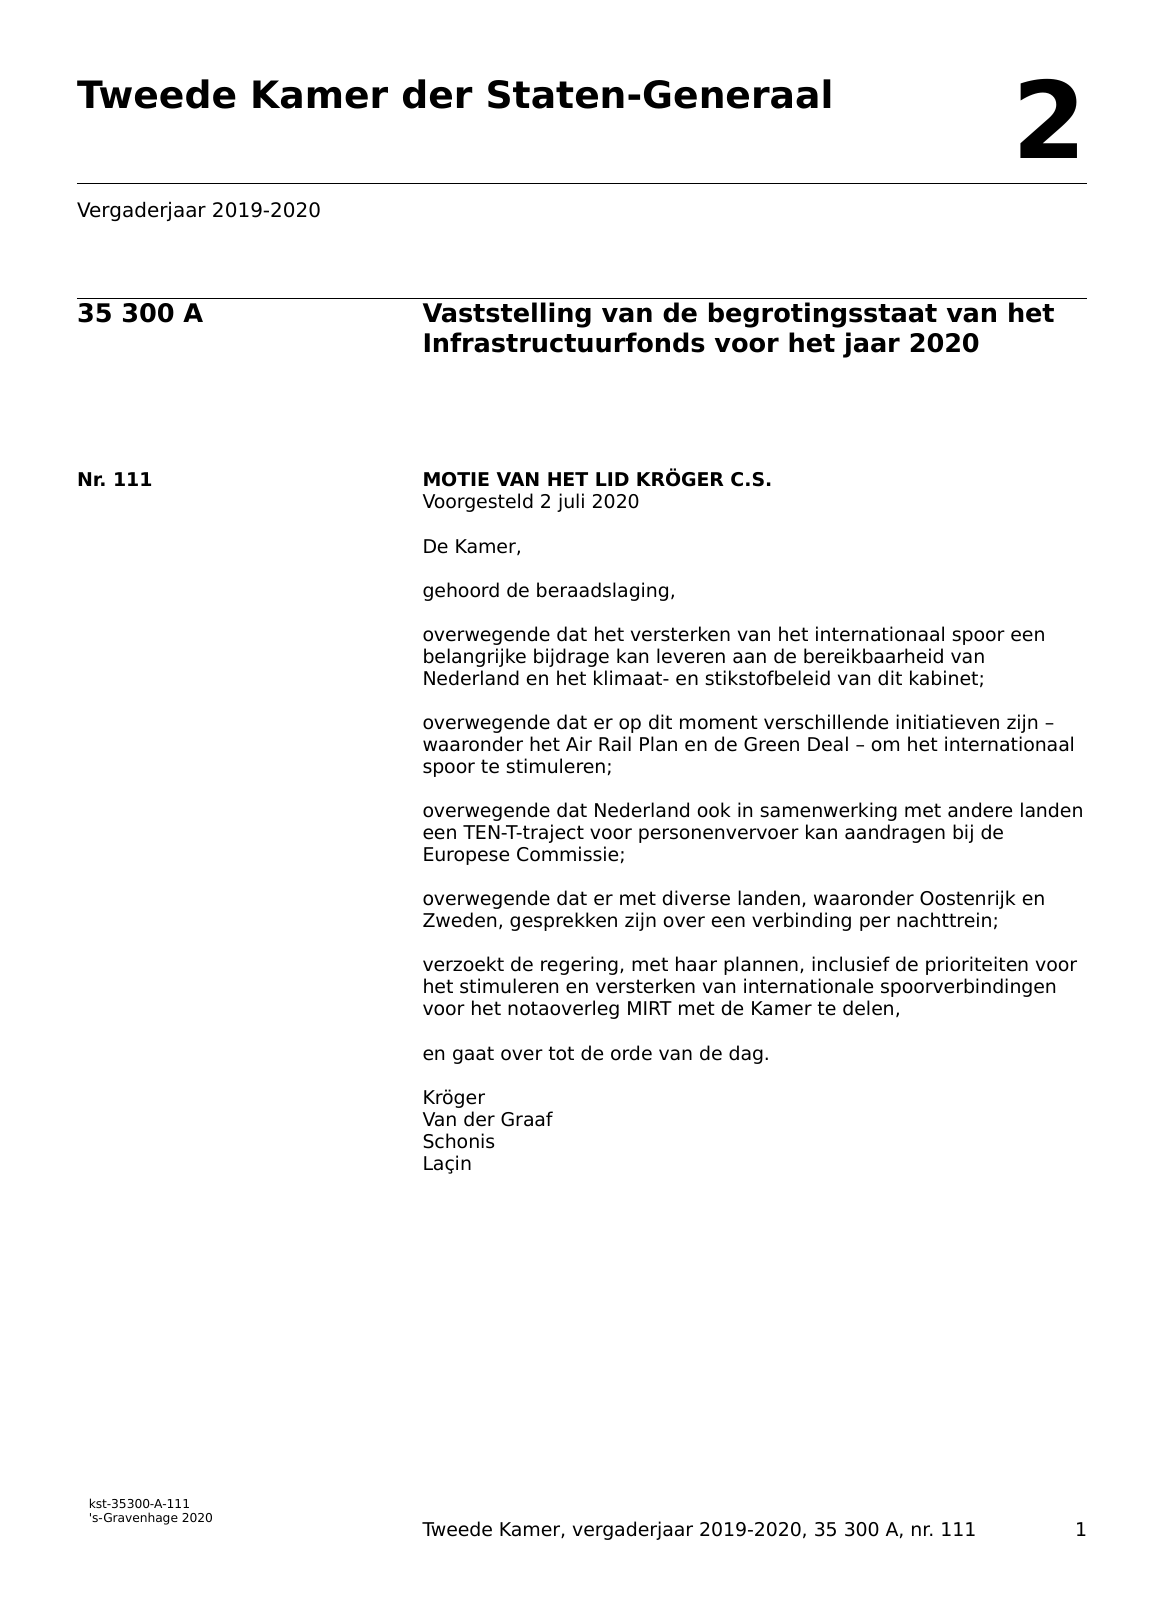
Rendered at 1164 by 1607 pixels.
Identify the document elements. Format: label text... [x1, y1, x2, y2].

text overwegende dat Nederland ook in samenwerking met andere landen een TEN-T-traject voor personenvervoer kan aandragen bij de Europese Commissie; [422, 800, 1087, 866]
text Van der Graaf [422, 1109, 1087, 1131]
text gehoord de beraadslaging, [422, 580, 1087, 602]
text en gaat over tot de orde van de dag. [422, 1042, 1087, 1064]
text Voorgesteld 2 juli 2020 [422, 491, 1087, 513]
text kst-35300-A-111 [88, 1497, 323, 1511]
subtitle 35 300 A Vaststelling van de begrotingsstaat van het Infrastructuurfonds voor het jaar 2020 [77, 299, 1087, 358]
text verzoekt de regering, met haar plannen, inclusief de prioriteiten voor het stimuleren en versterken van internationale spoorverbindingen voor het notaoverleg MIRT met de Kamer te delen, [422, 954, 1087, 1020]
subtitle Nr. 111 MOTIE VAN HET LID KRÖGER C.S. [77, 469, 1087, 491]
text overwegende dat er met diverse landen, waaronder Oostenrijk en Zweden, gesprekken zijn over een verbinding per nachttrein; [422, 888, 1087, 932]
text overwegende dat er op dit moment verschillende initiatieven zijn – waaronder het Air Rail Plan en de Green Deal – om het internationaal spoor te stimuleren; [422, 712, 1087, 778]
text overwegende dat het versterken van het internationaal spoor een belangrijke bijdrage kan leveren aan de bereikbaarheid van Nederland en het klimaat- en stikstofbeleid van dit kabinet; [422, 624, 1087, 690]
table_header Tweede Kamer der Staten-Generaal [77, 59, 886, 183]
table_header 2 [886, 59, 1087, 183]
text Schonis [422, 1131, 1087, 1153]
text Laçin [422, 1153, 1087, 1174]
text 's-Gravenhage 2020 [88, 1511, 323, 1525]
text De Kamer, [422, 536, 1087, 557]
text Kröger [422, 1087, 1087, 1109]
table_cell Vergaderjaar 2019-2020 [77, 184, 1087, 298]
